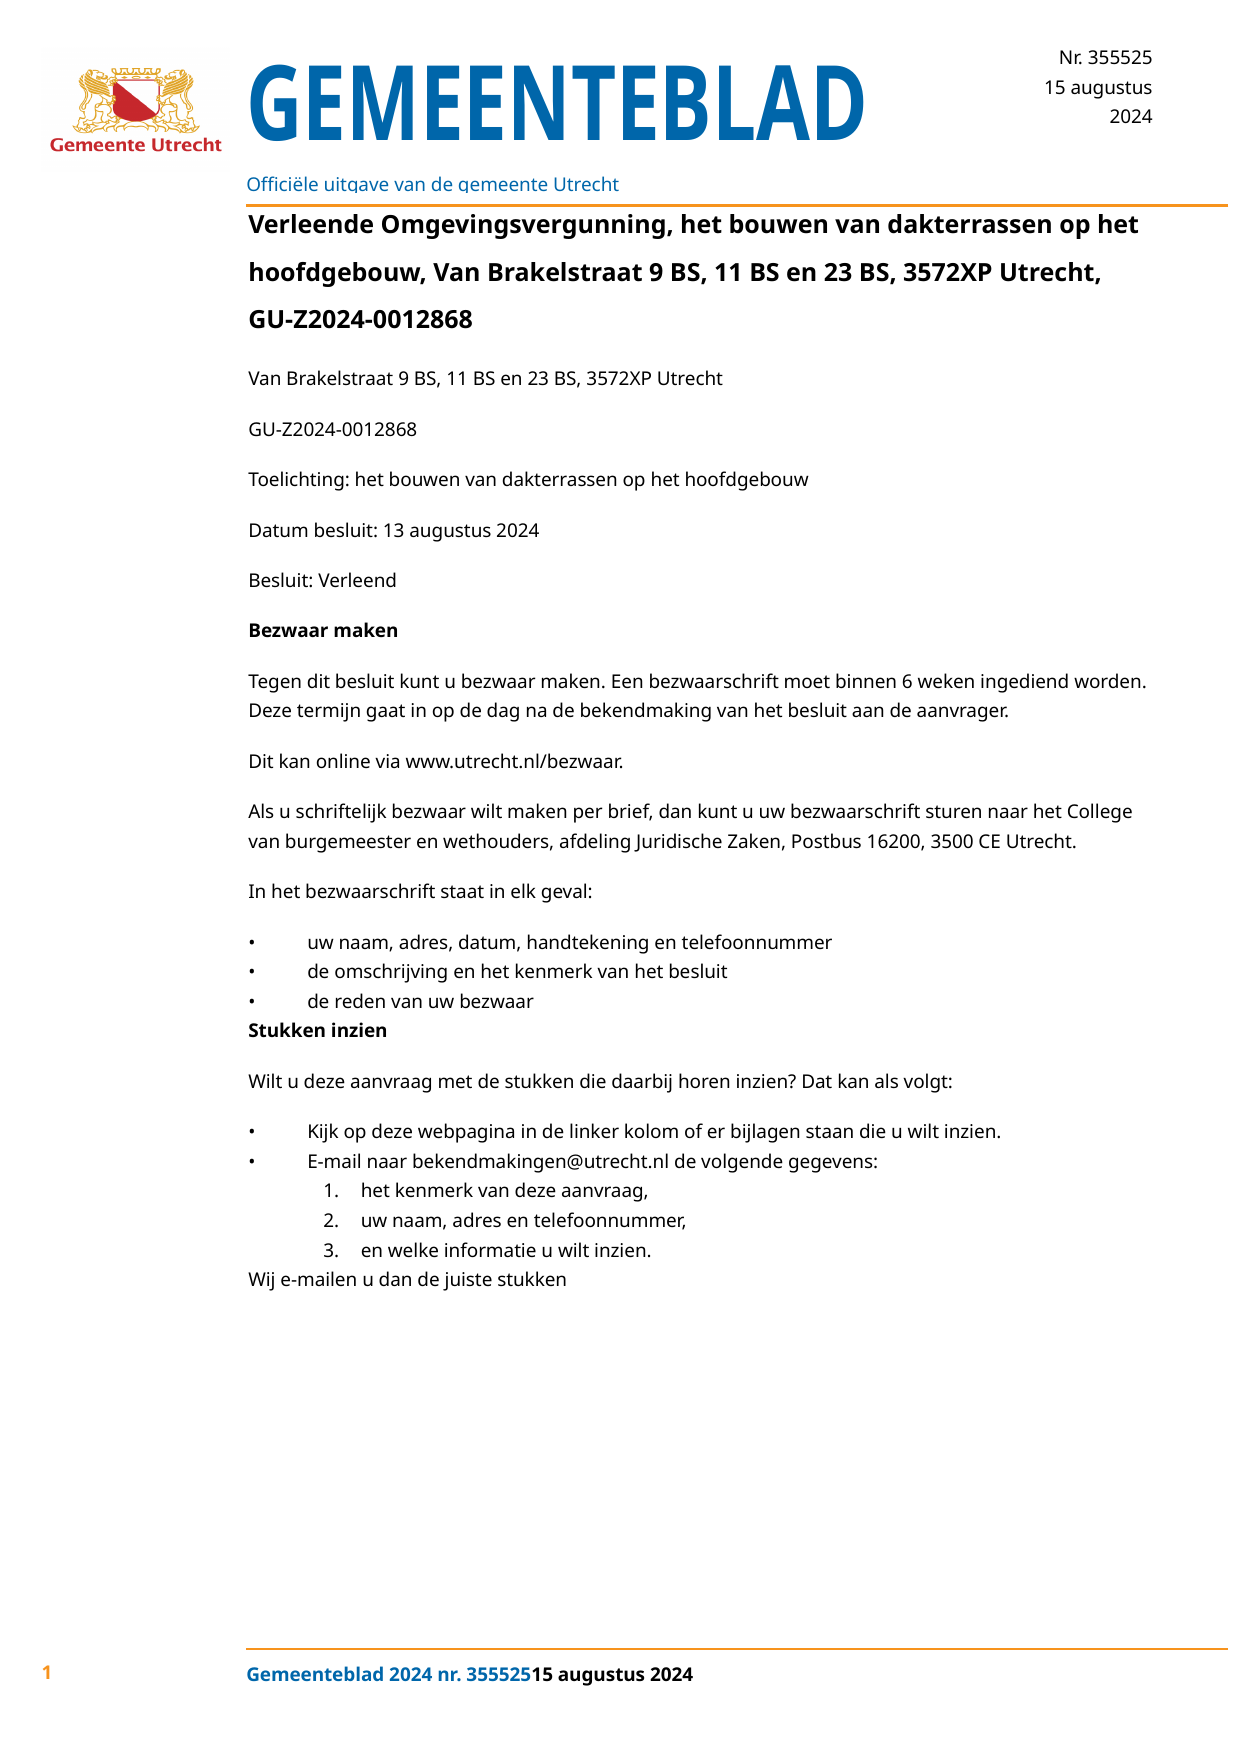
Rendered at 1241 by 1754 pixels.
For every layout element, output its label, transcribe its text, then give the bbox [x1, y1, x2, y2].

list uw naam, adres en telefoonnummer, [323, 1207, 1152, 1233]
list de reden van uw bezwaar [248, 988, 1152, 1014]
text Als u schriftelijk bezwaar wilt maken per brief, dan kunt u uw bezwaarschrift sturen naar het College van burgemeester en wethouders, afdeling Juridische Zaken, Postbus 16200, 3500 CE Utrecht. [248, 798, 1152, 854]
list uw naam, adres, datum, handtekening en telefoonnummer [248, 929, 1152, 954]
text Toelichting: het bouwen van dakterrassen op het hoofdgebouw [248, 466, 1152, 492]
text Van Brakelstraat 9 BS, 11 BS en 23 BS, 3572XP Utrecht [248, 366, 1152, 391]
picture [41, 47, 231, 172]
text Wij e-mailen u dan de juiste stukken [248, 1266, 1152, 1292]
list en welke informatie u wilt inzien. [323, 1237, 1152, 1262]
text Stukken inzien [248, 1018, 1152, 1043]
text Dit kan online via www.utrecht.nl/bezwaar. [248, 748, 1152, 774]
text In het bezwaarschrift staat in elk geval: [248, 878, 1152, 904]
text Besluit: Verleend [248, 567, 1152, 593]
list de omschrijving en het kenmerk van het besluit [248, 958, 1152, 984]
text Tegen dit besluit kunt u bezwaar maken. Een bezwaarschrift moet binnen 6 weken ingediend worden. Deze termijn gaat in op de dag na de bekendmaking van het besluit aan de aanvrager. [248, 668, 1152, 723]
text Bezwaar maken [248, 618, 1152, 643]
text Verleende Omgevingsvergunning, het bouwen van dakterrassen op het hoofdgebouw, Van Brakelstraat 9 BS, 11 BS en 23 BS, 3572XP Utrecht, GU-Z2024-0012868 [248, 207, 1152, 336]
list het kenmerk van deze aanvraag, [323, 1178, 1152, 1203]
list Kijk op deze webpagina in de linker kolom of er bijlagen staan die u wilt inzien. [248, 1118, 1152, 1144]
text Wilt u deze aanvraag met de stukken die daarbij horen inzien? Dat kan als volgt: [248, 1068, 1152, 1094]
text GU-Z2024-0012868 [248, 416, 1152, 442]
list E-mail naar bekendmakingen@utrecht.nl de volgende gegevens: [248, 1148, 1152, 1174]
text Datum besluit: 13 augustus 2024 [248, 517, 1152, 542]
